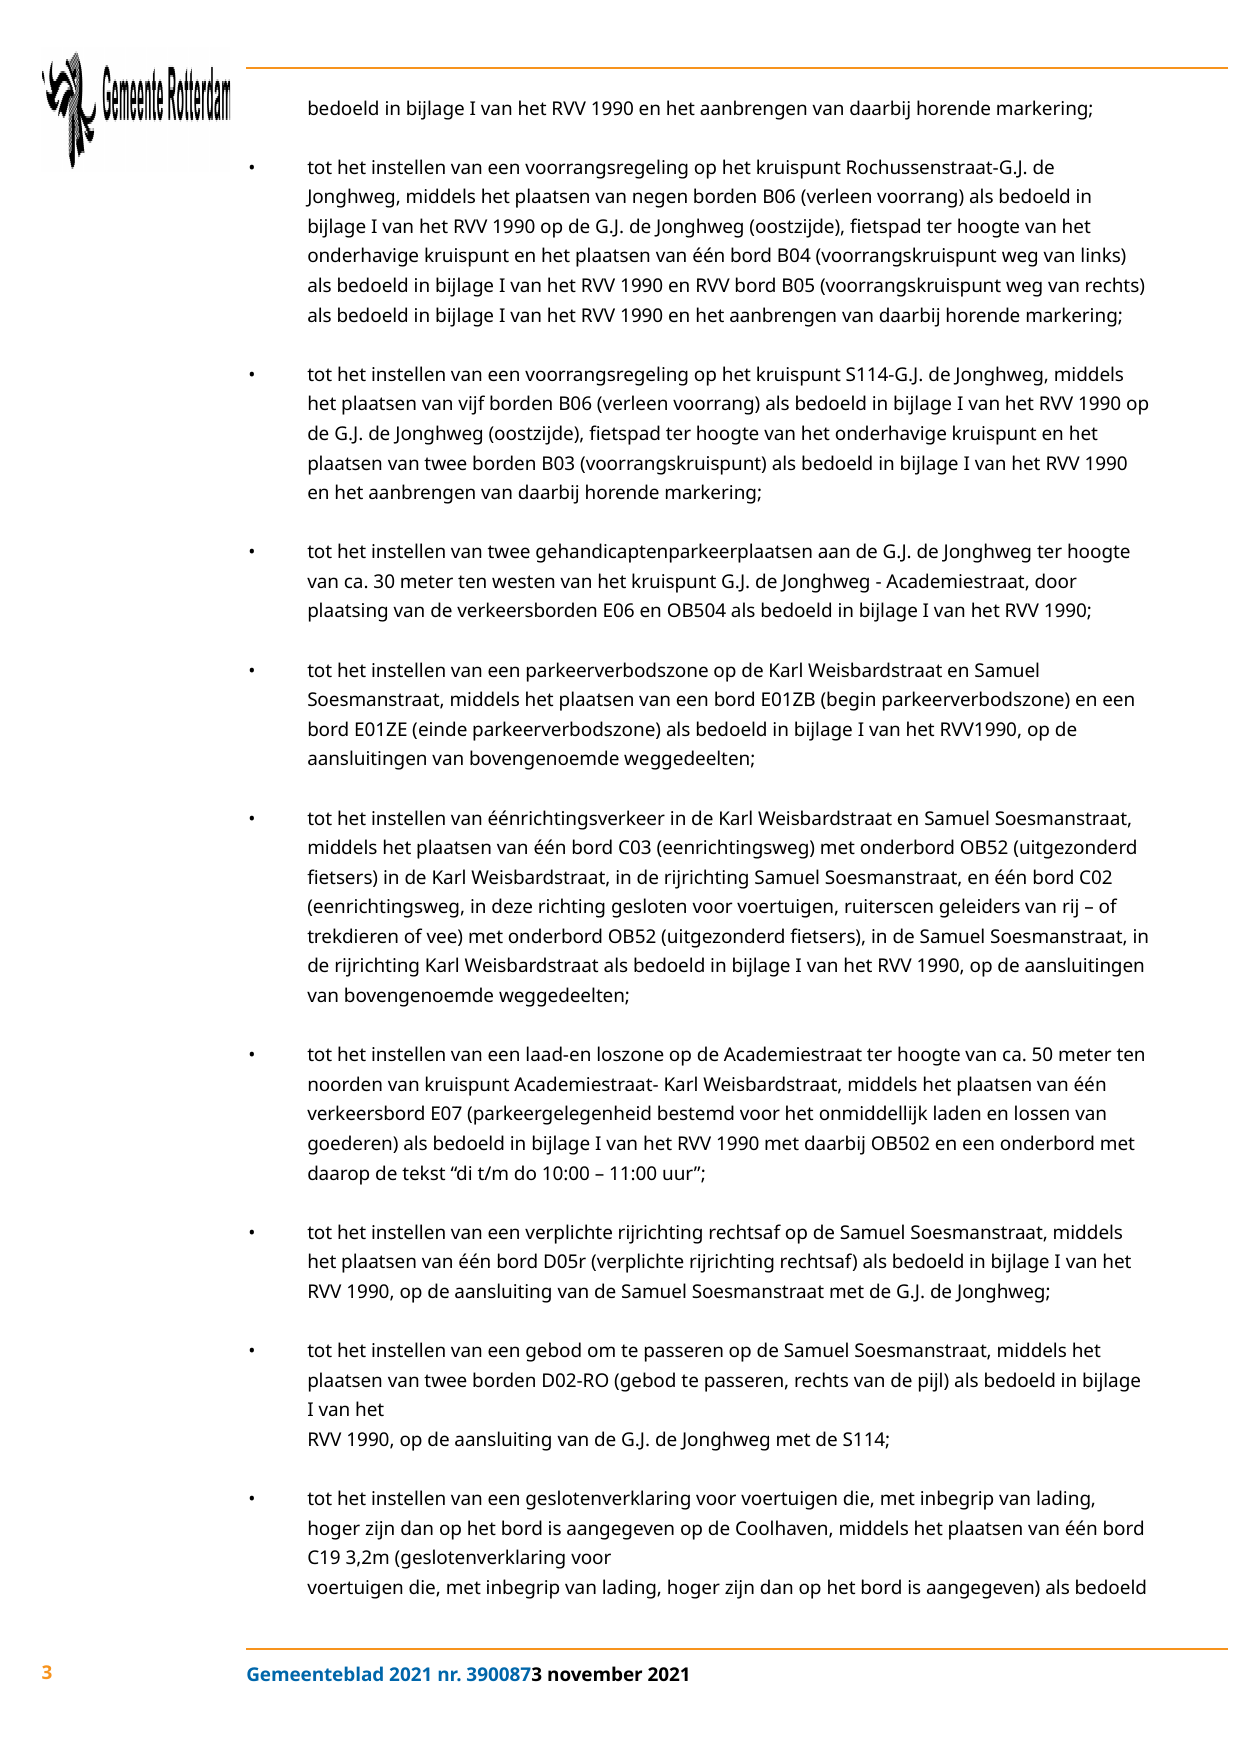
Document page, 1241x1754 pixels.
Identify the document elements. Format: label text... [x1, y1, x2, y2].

list RVV 1990, op de aansluiting van de Samuel Soesmanstraat met de G.J. de Jonghweg; [248, 1278, 1152, 1304]
list tot het instellen van een gebod om te passeren op de Samuel Soesmanstraat, middels het plaatsen van twee borden D02-RO (gebod te passeren, rechts van de pijl) als bedoeld in bijlage I van het [248, 1337, 1152, 1422]
list tot het instellen van éénrichtingsverkeer in de Karl Weisbardstraat en Samuel Soesmanstraat, middels het plaatsen van één bord C03 (eenrichtingsweg) met onderbord OB52 (uitgezonderd fietsers) in de Karl Weisbardstraat, in de rijrichting Samuel Soesmanstraat, en één bord C02 (eenrichtingsweg, in deze richting gesloten voor voertuigen, ruiterscen geleiders van rij – of trekdieren of vee) met onderbord OB52 (uitgezonderd fietsers), in de Samuel Soesmanstraat, in de rijrichting Karl Weisbardstraat als bedoeld in bijlage I van het RVV 1990, op de aansluitingen van bovengenoemde weggedeelten; [248, 805, 1152, 1008]
list tot het instellen van een verplichte rijrichting rechtsaf op de Samuel Soesmanstraat, middels het plaatsen van één bord D05r (verplichte rijrichting rechtsaf) als bedoeld in bijlage I van het [248, 1219, 1152, 1274]
list tot het instellen van twee gehandicaptenparkeerplaatsen aan de G.J. de Jonghweg ter hoogte van ca. 30 meter ten westen van het kruispunt G.J. de Jonghweg - Academiestraat, door plaatsing van de verkeersborden E06 en OB504 als bedoeld in bijlage I van het RVV 1990; [248, 538, 1152, 623]
list tot het instellen van een voorrangsregeling op het kruispunt Rochussenstraat-G.J. de Jonghweg, middels het plaatsen van negen borden B06 (verleen voorrang) als bedoeld in bijlage I van het RVV 1990 op de G.J. de Jonghweg (oostzijde), fietspad ter hoogte van het onderhavige kruispunt en het plaatsen van één bord B04 (voorrangskruispunt weg van links) als bedoeld in bijlage I van het RVV 1990 en RVV bord B05 (voorrangskruispunt weg van rechts) als bedoeld in bijlage I van het RVV 1990 en het aanbrengen van daarbij horende markering; [248, 154, 1152, 328]
list tot het instellen van een voorrangsregeling op het kruispunt S114-G.J. de Jonghweg, middels het plaatsen van vijf borden B06 (verleen voorrang) als bedoeld in bijlage I van het RVV 1990 op de G.J. de Jonghweg (oostzijde), fietspad ter hoogte van het onderhavige kruispunt en het plaatsen van twee borden B03 (voorrangskruispunt) als bedoeld in bijlage I van het RVV 1990 en het aanbrengen van daarbij horende markering; [248, 361, 1152, 505]
list RVV 1990, op de aansluiting van de G.J. de Jonghweg met de S114; [248, 1426, 1152, 1452]
picture [41, 47, 231, 172]
list tot het instellen van een laad-en loszone op de Academiestraat ter hoogte van ca. 50 meter ten noorden van kruispunt Academiestraat- Karl Weisbardstraat, middels het plaatsen van één verkeersbord E07 (parkeergelegenheid bestemd voor het onmiddellijk laden en lossen van goederen) als bedoeld in bijlage I van het RVV 1990 met daarbij OB502 en een onderbord met daarop de tekst “di t/m do 10:00 – 11:00 uur”; [248, 1041, 1152, 1186]
list tot het instellen van een geslotenverklaring voor voertuigen die, met inbegrip van lading, hoger zijn dan op het bord is aangegeven op de Coolhaven, middels het plaatsen van één bord C19 3,2m (geslotenverklaring voor [248, 1485, 1152, 1570]
list bedoeld in bijlage I van het RVV 1990 en het aanbrengen van daarbij horende markering; [248, 95, 1152, 121]
list tot het instellen van een parkeerverbodszone op de Karl Weisbardstraat en Samuel Soesmanstraat, middels het plaatsen van een bord E01ZB (begin parkeerverbodszone) en een bord E01ZE (einde parkeerverbodszone) als bedoeld in bijlage I van het RVV1990, op de aansluitingen van bovengenoemde weggedeelten; [248, 657, 1152, 771]
list voertuigen die, met inbegrip van lading, hoger zijn dan op het bord is aangegeven) als bedoeld [248, 1574, 1152, 1600]
